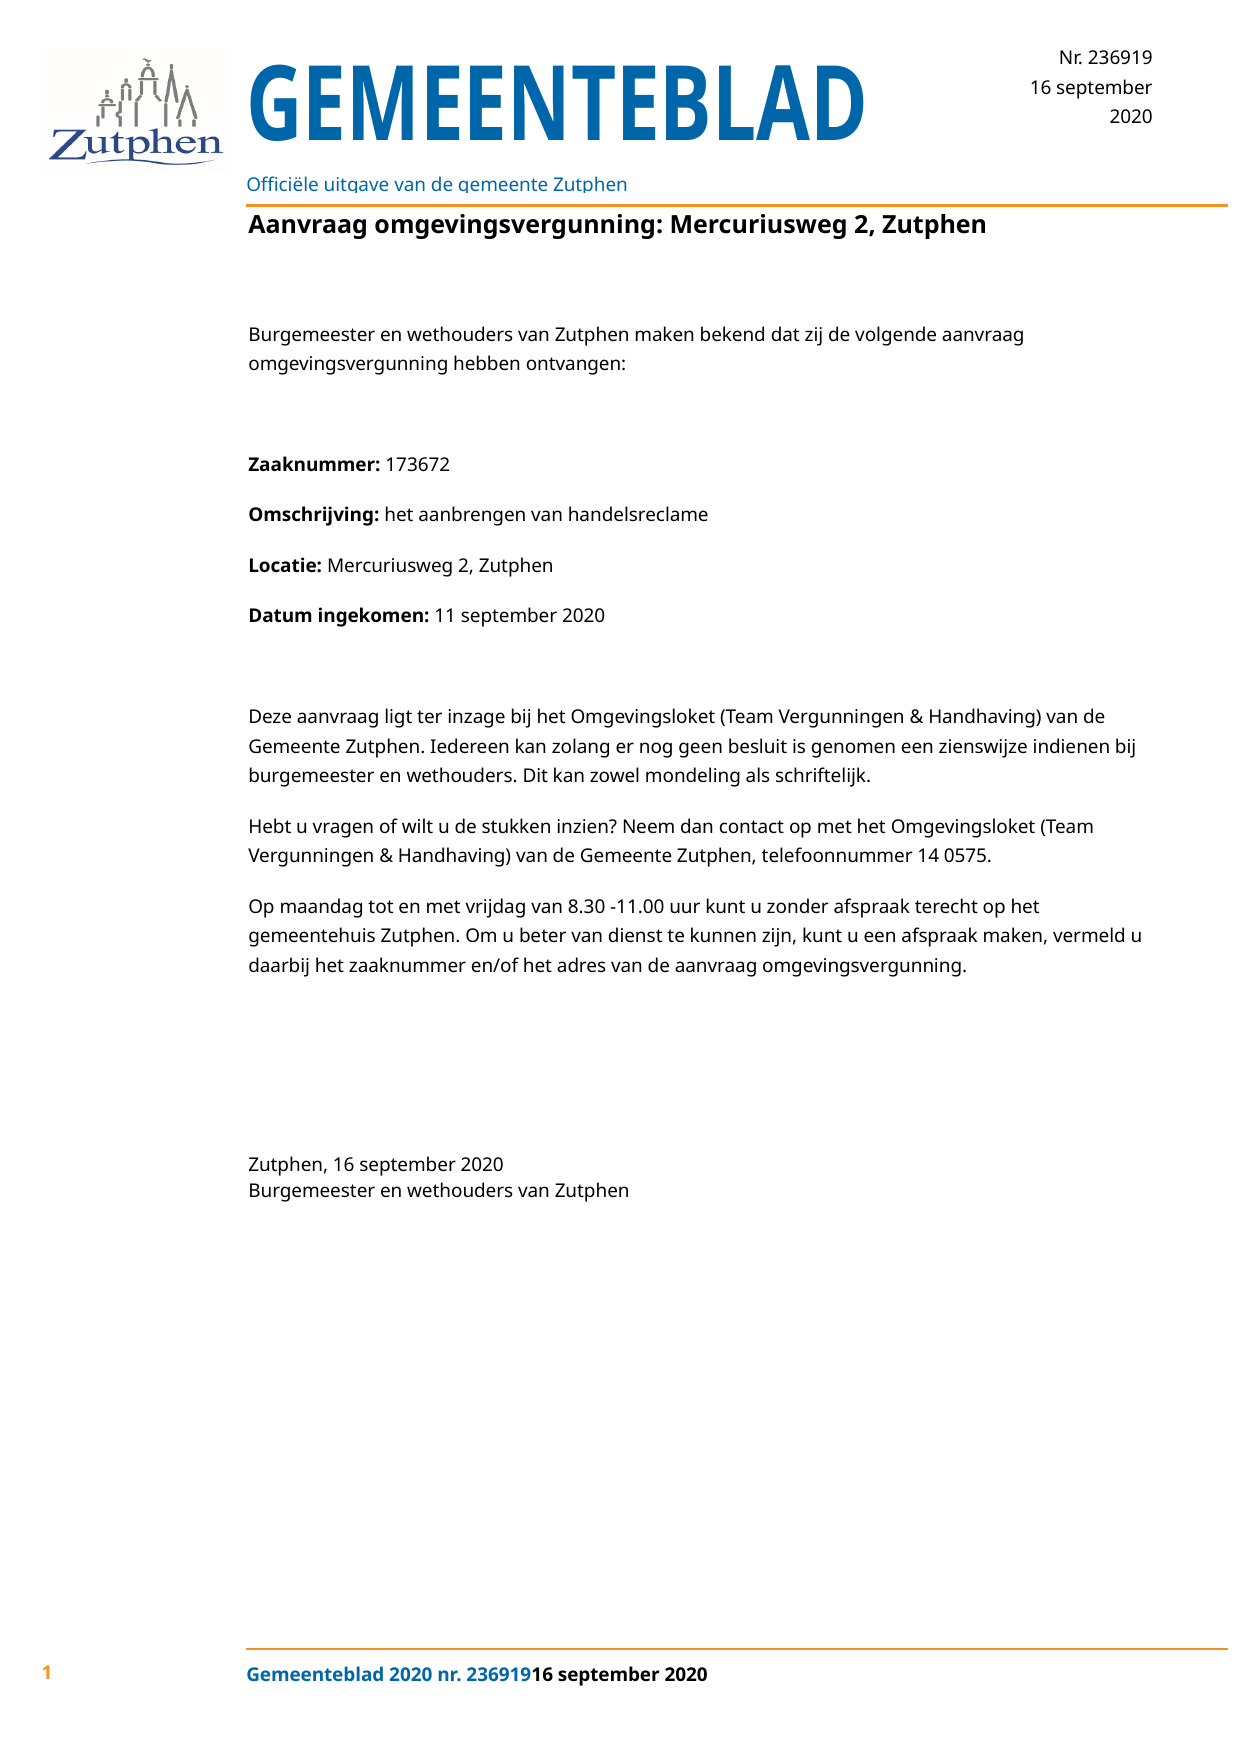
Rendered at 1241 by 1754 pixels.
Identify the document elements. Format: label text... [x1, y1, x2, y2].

text Burgemeester en wethouders van Zutphen maken bekend dat zij de volgende aanvraag omgevingsvergunning hebben ontvangen: [248, 321, 1152, 376]
text Hebt u vragen of wilt u de stukken inzien? Neem dan contact op met het Omgevingsloket (Team Vergunningen & Handhaving) van de Gemeente Zutphen, telefoonnummer 14 0575. [248, 813, 1152, 868]
text Zaaknummer: 173672 [248, 451, 1152, 477]
text Locatie: Mercuriusweg 2, Zutphen [248, 552, 1152, 578]
text Op maandag tot en met vrijdag van 8.30 -11.00 uur kunt u zonder afspraak terecht op het gemeentehuis Zutphen. Om u beter van dienst te kunnen zijn, kunt u een afspraak maken, vermeld u daarbij het zaaknummer en/of het adres van de aanvraag omgevingsvergunning. [248, 893, 1152, 978]
text Aanvraag omgevingsvergunning: Mercuriusweg 2, Zutphen [248, 207, 1152, 241]
text Datum ingekomen: 11 september 2020 [248, 602, 1152, 628]
text Deze aanvraag ligt ter inzage bij het Omgevingsloket (Team Vergunningen & Handhaving) van de Gemeente Zutphen. Iedereen kan zolang er nog geen besluit is genomen een zienswijze indienen bij burgemeester en wethouders. Dit kan zowel mondeling als schriftelijk. [248, 703, 1152, 788]
text Omschrijving: het aanbrengen van handelsreclame [248, 502, 1152, 527]
text Zutphen, 16 september 2020 [248, 1151, 1152, 1177]
text Burgemeester en wethouders van Zutphen [248, 1177, 1152, 1202]
picture [41, 47, 231, 172]
